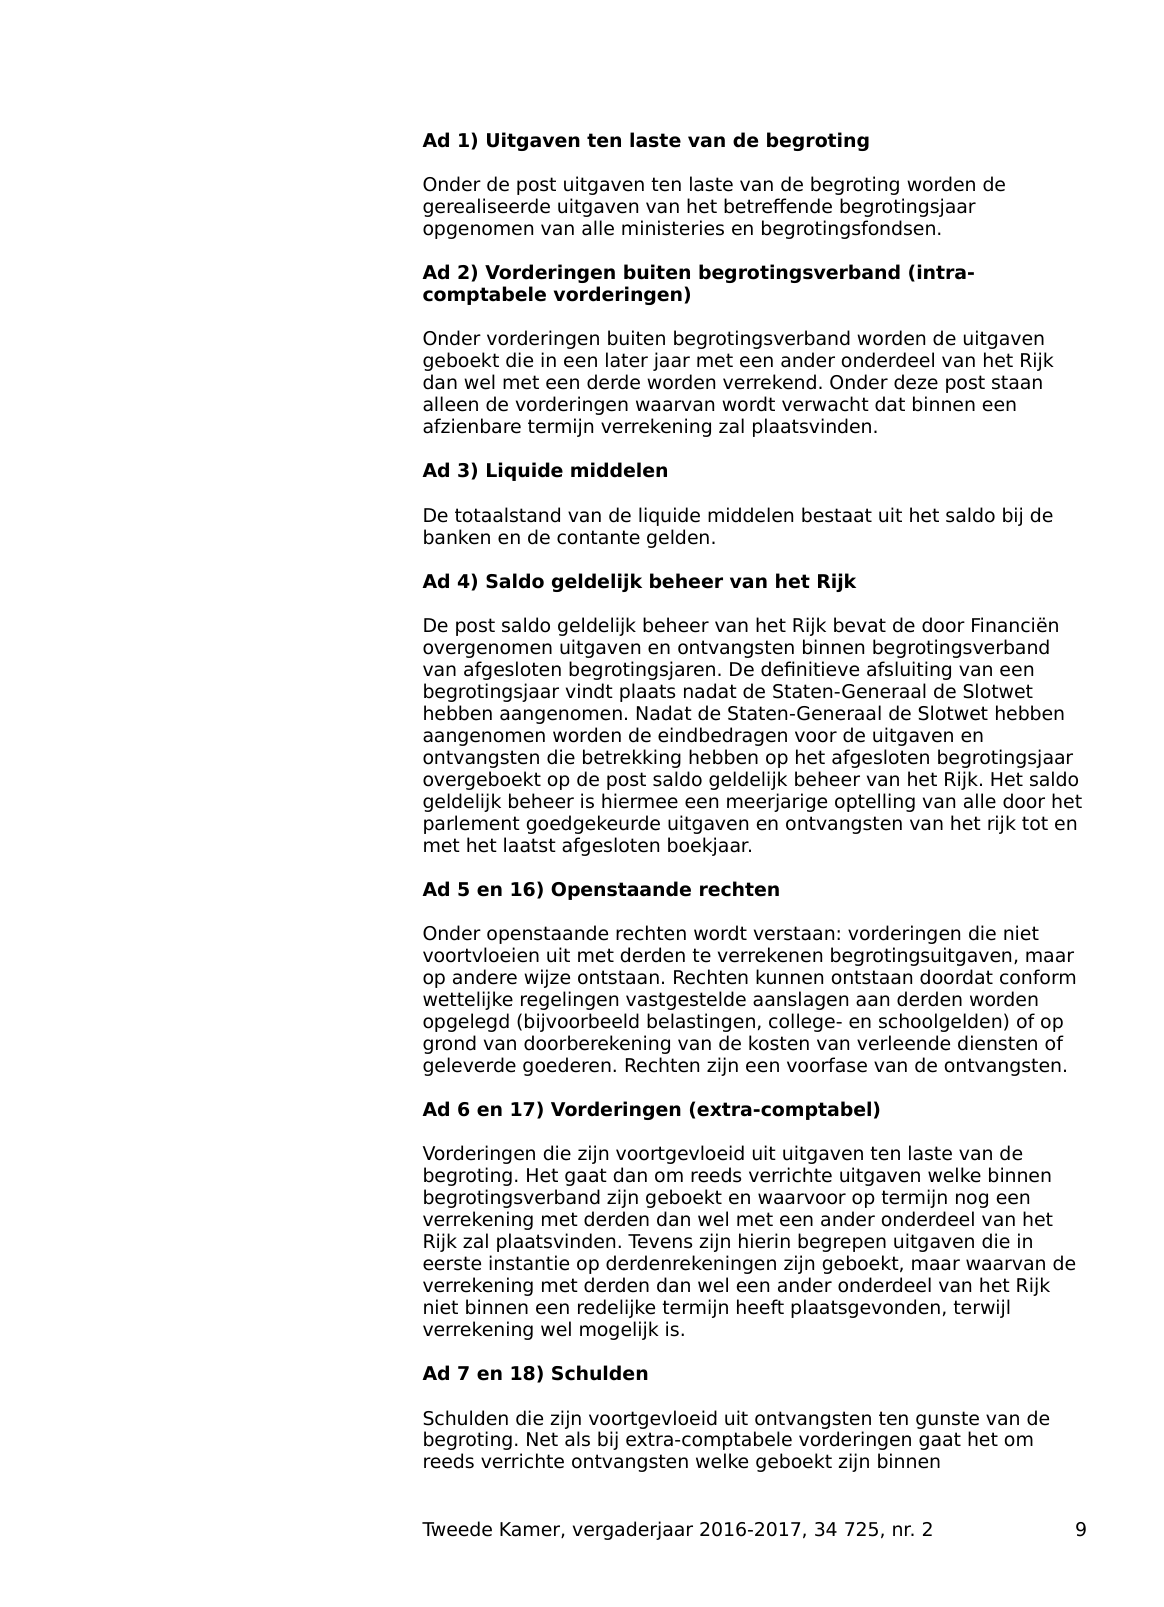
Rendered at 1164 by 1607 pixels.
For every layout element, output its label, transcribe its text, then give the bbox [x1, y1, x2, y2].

text Onder openstaande rechten wordt verstaan: vorderingen die niet voortvloeien uit met derden te verrekenen begrotingsuitgaven, maar op andere wijze ontstaan. Rechten kunnen ontstaan doordat conform wettelijke regelingen vastgestelde aanslagen aan derden worden opgelegd (bijvoorbeeld belastingen, college- en schoolgelden) of op grond van doorberekening van de kosten van verleende diensten of geleverde goederen. Rechten zijn een voorfase van de ontvangsten. [422, 923, 1087, 1077]
text De post saldo geldelijk beheer van het Rijk bevat de door Financiën overgenomen uitgaven en ontvangsten binnen begrotingsverband van afgesloten begrotingsjaren. De definitieve afsluiting van een begrotingsjaar vindt plaats nadat de Staten-Generaal de Slotwet hebben aangenomen. Nadat de Staten-Generaal de Slotwet hebben aangenomen worden de eindbedragen voor de uitgaven en ontvangsten die betrekking hebben op het afgesloten begrotingsjaar overgeboekt op de post saldo geldelijk beheer van het Rijk. Het saldo geldelijk beheer is hiermee een meerjarige optelling van alle door het parlement goedgekeurde uitgaven en ontvangsten van het rijk tot en met het laatst afgesloten boekjaar. [422, 615, 1087, 857]
subtitle Ad 3) Liquide middelen [422, 460, 1087, 482]
text De totaalstand van de liquide middelen bestaat uit het saldo bij de banken en de contante gelden. [422, 504, 1087, 548]
subtitle Ad 5 en 16) Openstaande rechten [422, 879, 1087, 901]
text Onder de post uitgaven ten laste van de begroting worden de gerealiseerde uitgaven van het betreffende begrotingsjaar opgenomen van alle ministeries en begrotingsfondsen. [422, 174, 1087, 240]
subtitle Ad 7 en 18) Schulden [422, 1363, 1087, 1385]
subtitle Ad 2) Vorderingen buiten begrotingsverband (intra-comptabele vorderingen) [422, 262, 1087, 306]
subtitle Ad 6 en 17) Vorderingen (extra-comptabel) [422, 1099, 1087, 1121]
text Vorderingen die zijn voortgevloeid uit uitgaven ten laste van de begroting. Het gaat dan om reeds verrichte uitgaven welke binnen begrotingsverband zijn geboekt en waarvoor op termijn nog een verrekening met derden dan wel met een ander onderdeel van het Rijk zal plaatsvinden. Tevens zijn hierin begrepen uitgaven die in eerste instantie op derdenrekeningen zijn geboekt, maar waarvan de verrekening met derden dan wel een ander onderdeel van het Rijk niet binnen een redelijke termijn heeft plaatsgevonden, terwijl verrekening wel mogelijk is. [422, 1143, 1087, 1341]
text Schulden die zijn voortgevloeid uit ontvangsten ten gunste van de begroting. Net als bij extra-comptabele vorderingen gaat het om reeds verrichte ontvangsten welke geboekt zijn binnen [422, 1407, 1087, 1473]
subtitle Ad 1) Uitgaven ten laste van de begroting [422, 130, 1087, 152]
subtitle Ad 4) Saldo geldelijk beheer van het Rijk [422, 571, 1087, 593]
text Onder vorderingen buiten begrotingsverband worden de uitgaven geboekt die in een later jaar met een ander onderdeel van het Rijk dan wel met een derde worden verrekend. Onder deze post staan alleen de vorderingen waarvan wordt verwacht dat binnen een afzienbare termijn verrekening zal plaatsvinden. [422, 328, 1087, 438]
